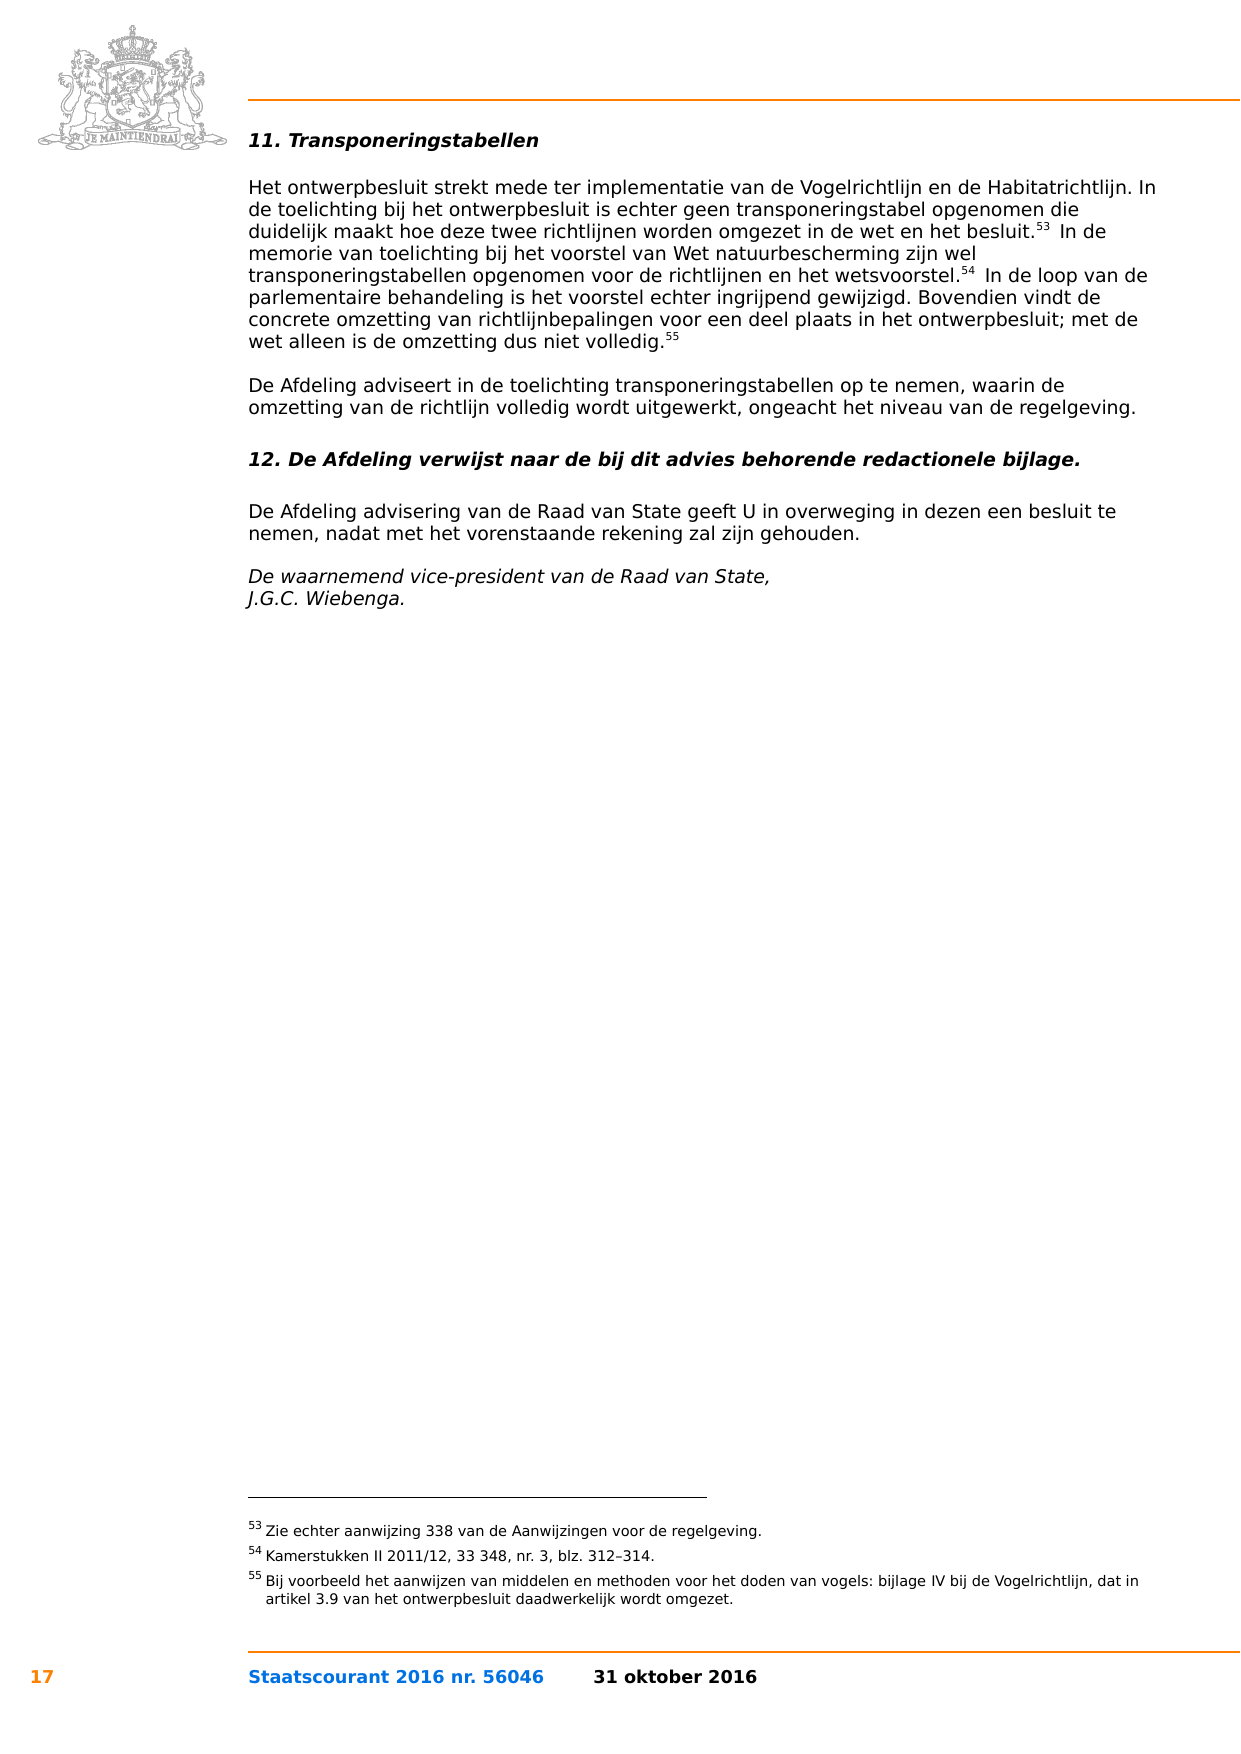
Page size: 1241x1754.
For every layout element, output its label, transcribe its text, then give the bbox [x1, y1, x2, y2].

text Zie echter aanwijzing 338 van de Aanwijzingen voor de regelgeving. [248, 1519, 1163, 1541]
text Bij voorbeeld het aanwijzen van middelen en methoden voor het doden van vogels: bijlage IV bij de Vogelrichtlijn, dat in artikel 3.9 van het ontwerpbesluit daadwerkelijk wordt omgezet. [248, 1569, 1163, 1608]
text De Afdeling adviseert in de toelichting transponeringstabellen op te nemen, waarin de omzetting van de richtlijn volledig wordt uitgewerkt, ongeacht het niveau van de regelgeving. [248, 374, 1163, 418]
text De Afdeling advisering van de Raad van State geeft U in overweging in dezen een besluit te nemen, nadat met het vorenstaande rekening zal zijn gehouden. [248, 501, 1163, 544]
subtitle 12. De Afdeling verwijst naar de bij dit advies behorende redactionele bijlage. [248, 448, 1163, 471]
text Het ontwerpbesluit strekt mede ter implementatie van de Vogelrichtlijn en de Habitatrichtlijn. In de toelichting bij het ontwerpbesluit is echter geen transponeringstabel opgenomen die duidelijk maakt hoe deze twee richtlijnen worden omgezet in de wet en het besluit. In de memorie van toelichting bij het voorstel van Wet natuurbescherming zijn wel transponeringstabellen opgenomen voor de richtlijnen en het wetsvoorstel. In de loop van de parlementaire behandeling is het voorstel echter ingrijpend gewijzigd. Bovendien vindt de concrete omzetting van richtlijnbepalingen voor een deel plaats in het ontwerpbesluit; met de wet alleen is de omzetting dus niet volledig. [248, 177, 1163, 353]
picture [38, 25, 227, 150]
text Kamerstukken II 2011/12, 33 348, nr. 3, blz. 312–314. [248, 1544, 1163, 1566]
text De waarnemend vice-president van de Raad van State, J.G.C. Wiebenga. [248, 566, 1163, 610]
subtitle 11. Transponeringstabellen [248, 130, 1163, 152]
